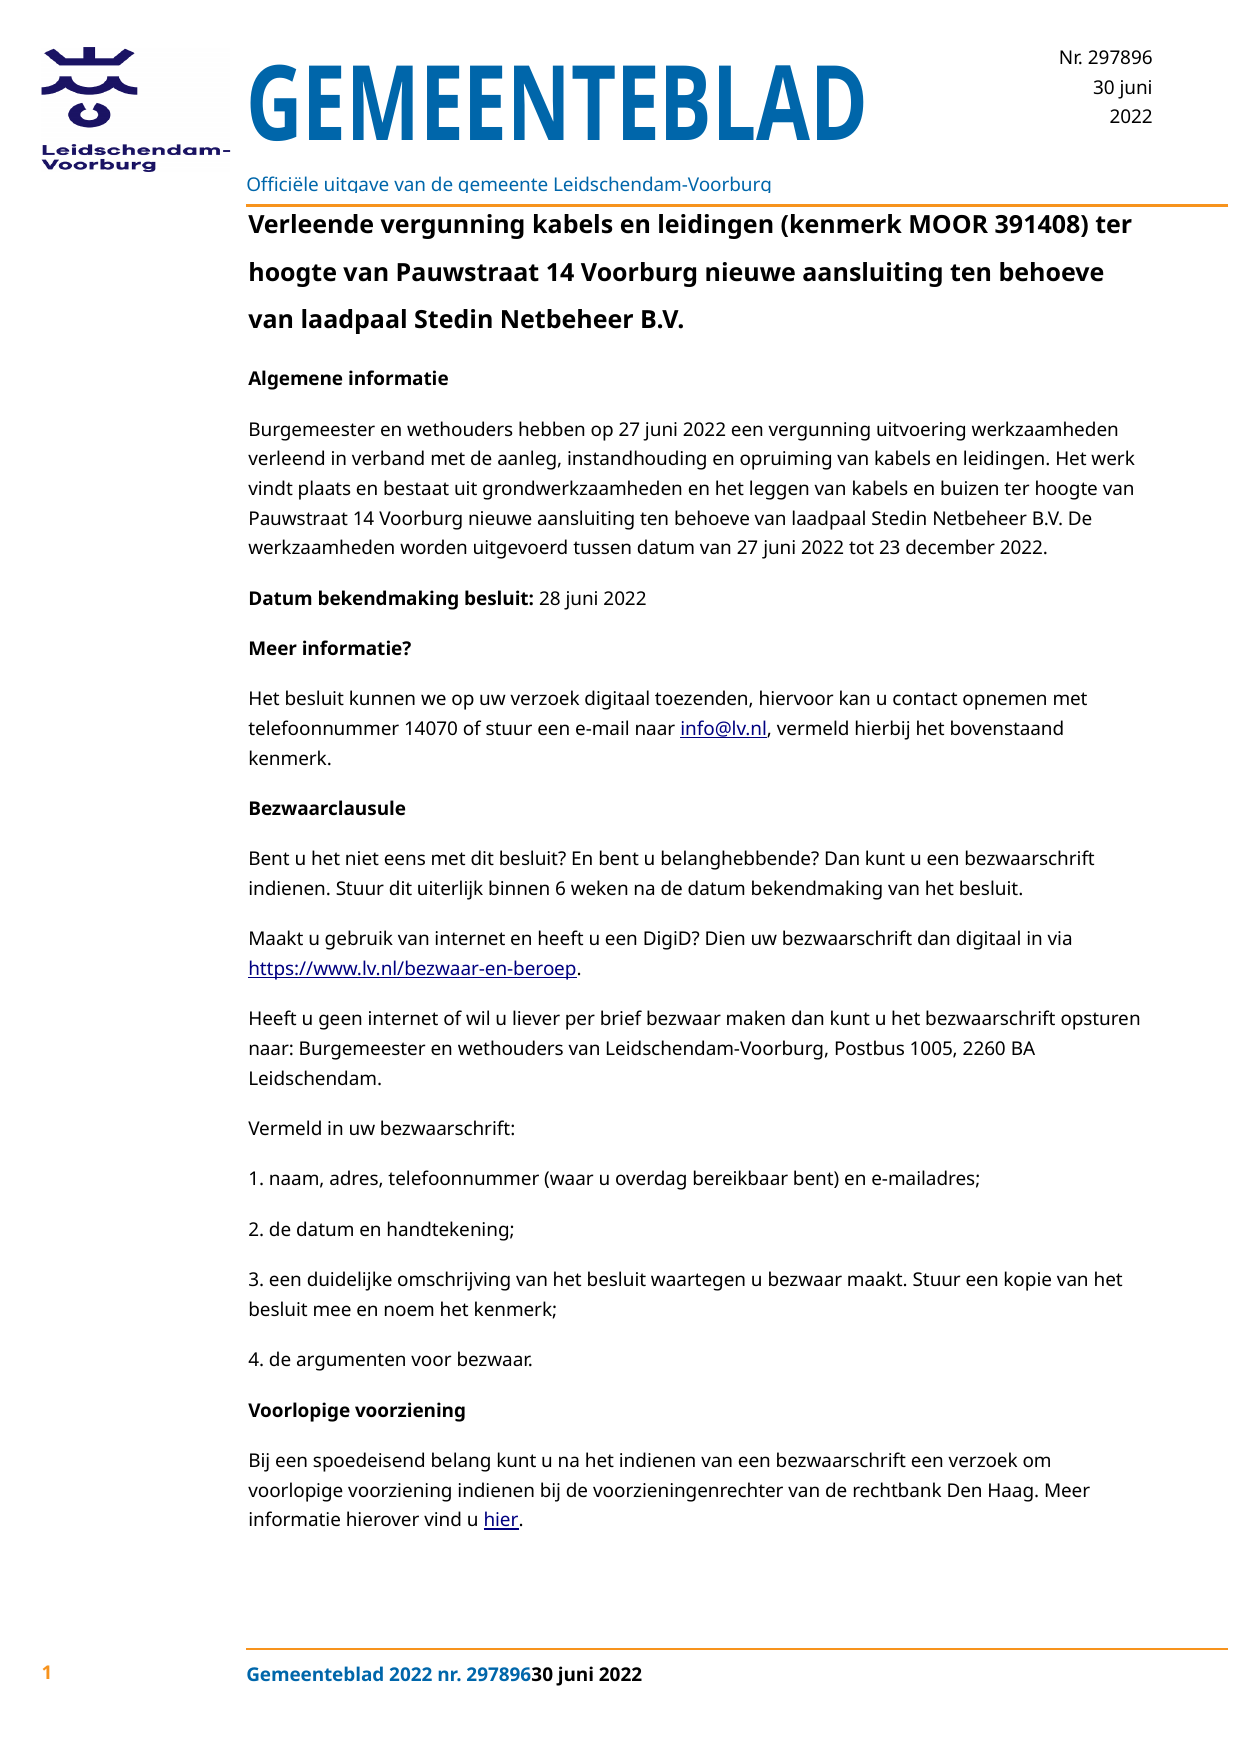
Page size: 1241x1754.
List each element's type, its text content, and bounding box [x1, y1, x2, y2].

text Algemene informatie [248, 366, 1152, 391]
text Het besluit kunnen we op uw verzoek digitaal toezenden, hiervoor kan u contact opnemen met telefoonnummer 14070 of stuur een e-mail naar info@lv.nl, vermeld hierbij het bovenstaand kenmerk. [248, 686, 1152, 770]
text Voorlopige voorziening [248, 1397, 1152, 1422]
text 3. een duidelijke omschrijving van het besluit waartegen u bezwaar maakt. Stuur een kopie van het besluit mee en noem het kenmerk; [248, 1266, 1152, 1322]
text Bent u het niet eens met dit besluit? En bent u belanghebbende? Dan kunt u een bezwaarschrift indienen. Stuur dit uiterlijk binnen 6 weken na de datum bekendmaking van het besluit. [248, 846, 1152, 901]
text Maakt u gebruik van internet en heeft u een DigiD? Dien uw bezwaarschrift dan digitaal in via https://www.lv.nl/bezwaar-en-beroep. [248, 926, 1152, 981]
text 1. naam, adres, telefoonnummer (waar u overdag bereikbaar bent) en e-mailadres; [248, 1166, 1152, 1191]
text Bezwaarclausule [248, 795, 1152, 821]
text 2. de datum en handtekening; [248, 1216, 1152, 1242]
picture [41, 47, 231, 172]
text Vermeld in uw bezwaarschrift: [248, 1115, 1152, 1141]
text Burgemeester en wethouders hebben op 27 juni 2022 een vergunning uitvoering werkzaamheden verleend in verband met de aanleg, instandhouding en opruiming van kabels en leidingen. Het werk vindt plaats en bestaat uit grondwerkzaamheden en het leggen van kabels en buizen ter hoogte van Pauwstraat 14 Voorburg nieuwe aansluiting ten behoeve van laadpaal Stedin Netbeheer B.V. De werkzaamheden worden uitgevoerd tussen datum van 27 juni 2022 tot 23 december 2022. [248, 416, 1152, 560]
text Heeft u geen internet of wil u liever per brief bezwaar maken dan kunt u het bezwaarschrift opsturen naar: Burgemeester en wethouders van Leidschendam-Voorburg, Postbus 1005, 2260 BA Leidschendam. [248, 1006, 1152, 1090]
text Datum bekendmaking besluit: 28 juni 2022 [248, 585, 1152, 610]
text Bij een spoedeisend belang kunt u na het indienen van een bezwaarschrift een verzoek om voorlopige voorziening indienen bij de voorzieningenrechter van de rechtbank Den Haag. Meer informatie hierover vind u hier. [248, 1447, 1152, 1532]
text 4. de argumenten voor bezwaar. [248, 1346, 1152, 1372]
text Meer informatie? [248, 635, 1152, 661]
text Verleende vergunning kabels en leidingen (kenmerk MOOR 391408) ter hoogte van Pauwstraat 14 Voorburg nieuwe aansluiting ten behoeve van laadpaal Stedin Netbeheer B.V. [248, 207, 1152, 336]
